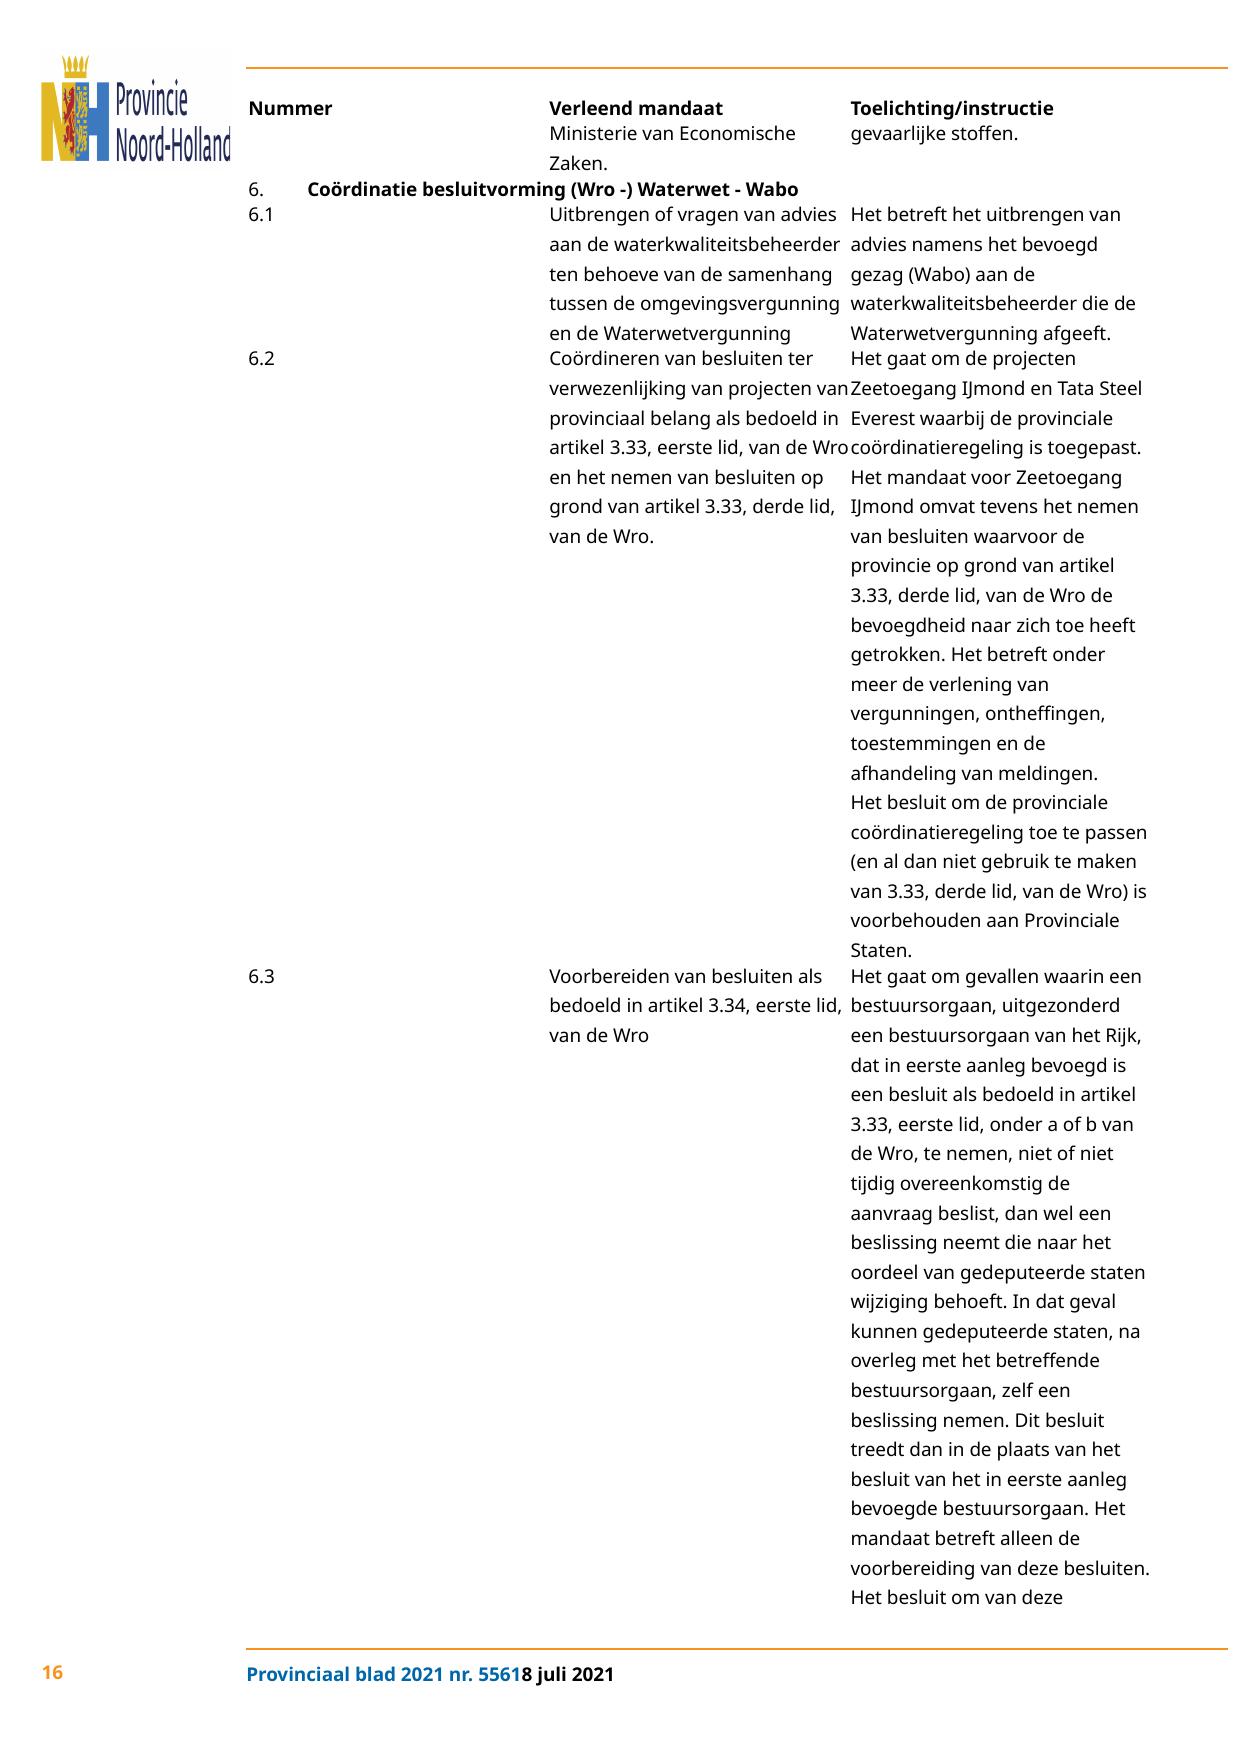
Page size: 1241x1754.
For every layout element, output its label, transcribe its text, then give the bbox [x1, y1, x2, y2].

table_header Nummer [248, 95, 549, 121]
table_header Toelichting/instructie [850, 95, 1152, 121]
table_header Verleend mandaat [549, 95, 850, 121]
table_cell Uitbrengen of vragen van advies aan de waterkwaliteitsbeheerder ten behoeve van de samenhang tussen de omgevingsvergunning en de Waterwetvergunning [549, 202, 850, 346]
table_cell Voorbereiden van besluiten als bedoeld in artikel 3.34, eerste lid, van de Wro [549, 963, 850, 1610]
table_cell [248, 121, 549, 176]
table_cell Coördineren van besluiten ter verwezenlijking van projecten van provinciaal belang als bedoeld in artikel 3.33, eerste lid, van de Wro en het nemen van besluiten op grond van artikel 3.33, derde lid, van de Wro. [549, 346, 850, 963]
table_cell gevaarlijke stoffen. [850, 121, 1152, 176]
table_cell Het betreft het uitbrengen van advies namens het bevoegd gezag (Wabo) aan de waterkwaliteitsbeheerder die de Waterwetvergunning afgeeft. [850, 202, 1152, 346]
table_cell 6.1 [248, 202, 549, 346]
table_cell Coördinatie besluitvorming (Wro -) Waterwet - Wabo [248, 176, 1152, 202]
table_cell 6.2 [248, 346, 549, 963]
table_cell Ministerie van Economische Zaken. [549, 121, 850, 176]
table_cell Het gaat om gevallen waarin een bestuursorgaan, uitgezonderd een bestuursorgaan van het Rijk, dat in eerste aanleg bevoegd is een besluit als bedoeld in artikel 3.33, eerste lid, onder a of b van de Wro, te nemen, niet of niet tijdig overeenkomstig de aanvraag beslist, dan wel een beslissing neemt die naar het oordeel van gedeputeerde staten wijziging behoeft. In dat geval kunnen gedeputeerde staten, na overleg met het betreffende bestuursorgaan, zelf een beslissing nemen. Dit besluit treedt dan in de plaats van het besluit van het in eerste aanleg bevoegde bestuursorgaan. Het mandaat betreft alleen de voorbereiding van deze besluiten. Het besluit om van deze [850, 963, 1152, 1610]
table_cell 6.3 [248, 963, 549, 1610]
picture [41, 47, 231, 172]
table_cell Het gaat om de projecten Zeetoegang IJmond en Tata Steel Everest waarbij de provinciale coördinatieregeling is toegepast. Het mandaat voor Zeetoegang IJmond omvat tevens het nemen van besluiten waarvoor de provincie op grond van artikel 3.33, derde lid, van de Wro de bevoegdheid naar zich toe heeft getrokken. Het betreft onder meer de verlening van vergunningen, ontheffingen, toestemmingen en de afhandeling van meldingen. Het besluit om de provinciale coördinatieregeling toe te passen (en al dan niet gebruik te maken van 3.33, derde lid, van de Wro) is voorbehouden aan Provinciale Staten. [850, 346, 1152, 963]
